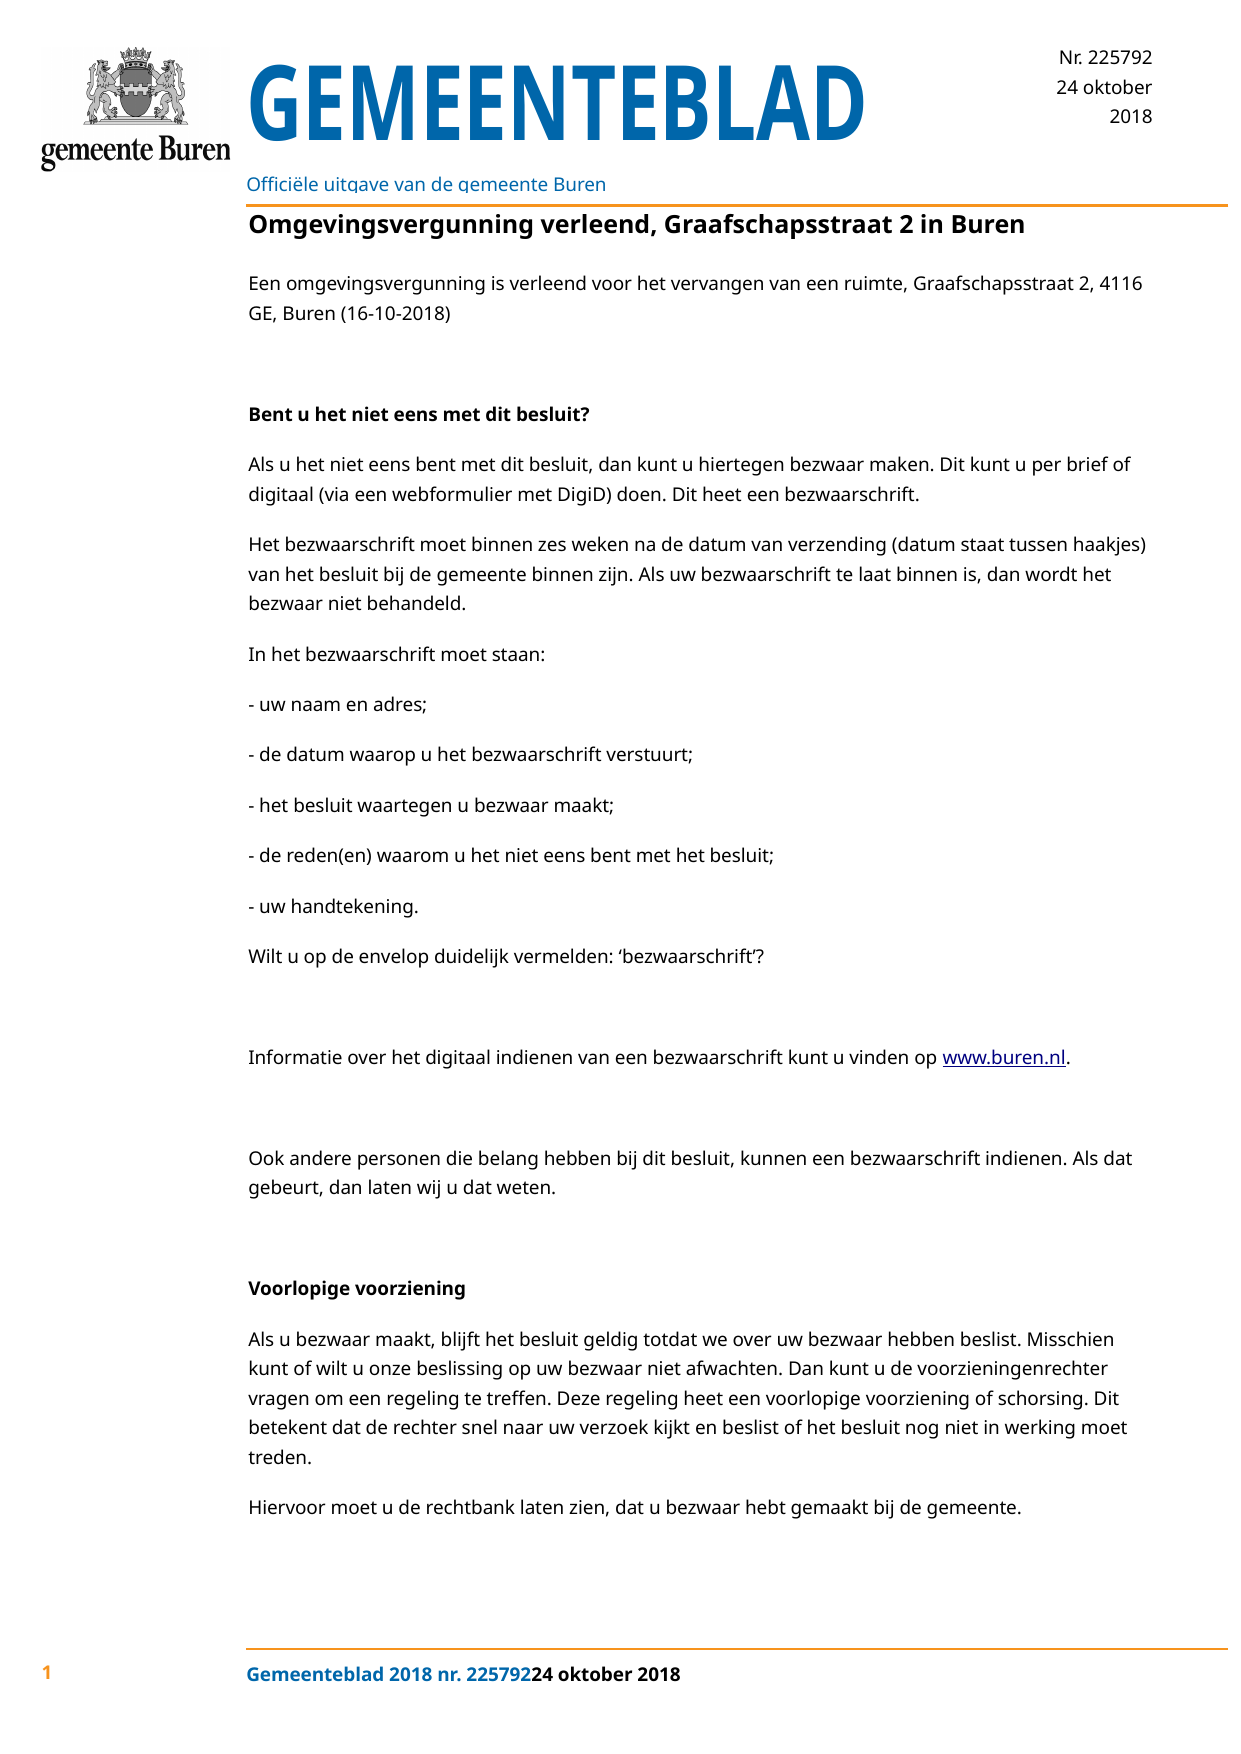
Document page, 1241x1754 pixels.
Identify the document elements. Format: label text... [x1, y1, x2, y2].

text In het bezwaarschrift moet staan: [248, 641, 1152, 666]
text Voorlopige voorziening [248, 1275, 1152, 1301]
text Het bezwaarschrift moet binnen zes weken na de datum van verzending (datum staat tussen haakjes) van het besluit bij de gemeente binnen zijn. Als uw bezwaarschrift te laat binnen is, dan wordt het bezwaar niet behandeld. [248, 531, 1152, 616]
text Wilt u op de envelop duidelijk vermelden: ‘bezwaarschrift’? [248, 943, 1152, 969]
text Als u bezwaar maakt, blijft het besluit geldig totdat we over uw bezwaar hebben beslist. Misschien kunt of wilt u onze beslissing op uw bezwaar niet afwachten. Dan kunt u de voorzieningenrechter vragen om een regeling te treffen. Deze regeling heet een voorlopige voorziening of schorsing. Dit betekent dat de rechter snel naar uw verzoek kijkt en beslist of het besluit nog niet in werking moet treden. [248, 1326, 1152, 1470]
text Als u het niet eens bent met dit besluit, dan kunt u hiertegen bezwaar maken. Dit kunt u per brief of digitaal (via een webformulier met DigiD) doen. Dit heet een bezwaarschrift. [248, 451, 1152, 506]
text - uw handtekening. [248, 893, 1152, 918]
text Omgevingsvergunning verleend, Graafschapsstraat 2 in Buren [248, 207, 1152, 241]
text Een omgevingsvergunning is verleend voor het vervangen van een ruimte, Graafschapsstraat 2, 4116 GE, Buren (16-10-2018) [248, 270, 1152, 326]
text - uw naam en adres; [248, 691, 1152, 717]
text Bent u het niet eens met dit besluit? [248, 401, 1152, 426]
text - de reden(en) waarom u het niet eens bent met het besluit; [248, 842, 1152, 868]
text Informatie over het digitaal indienen van een bezwaarschrift kunt u vinden op www.buren.nl. [248, 1044, 1152, 1070]
text Ook andere personen die belang hebben bij dit besluit, kunnen een bezwaarschrift indienen. Als dat gebeurt, dan laten wij u dat weten. [248, 1145, 1152, 1200]
text - het besluit waartegen u bezwaar maakt; [248, 792, 1152, 818]
text Hiervoor moet u de rechtbank laten zien, dat u bezwaar hebt gemaakt bij de gemeente. [248, 1494, 1152, 1520]
text - de datum waarop u het bezwaarschrift verstuurt; [248, 742, 1152, 767]
picture [41, 47, 231, 172]
